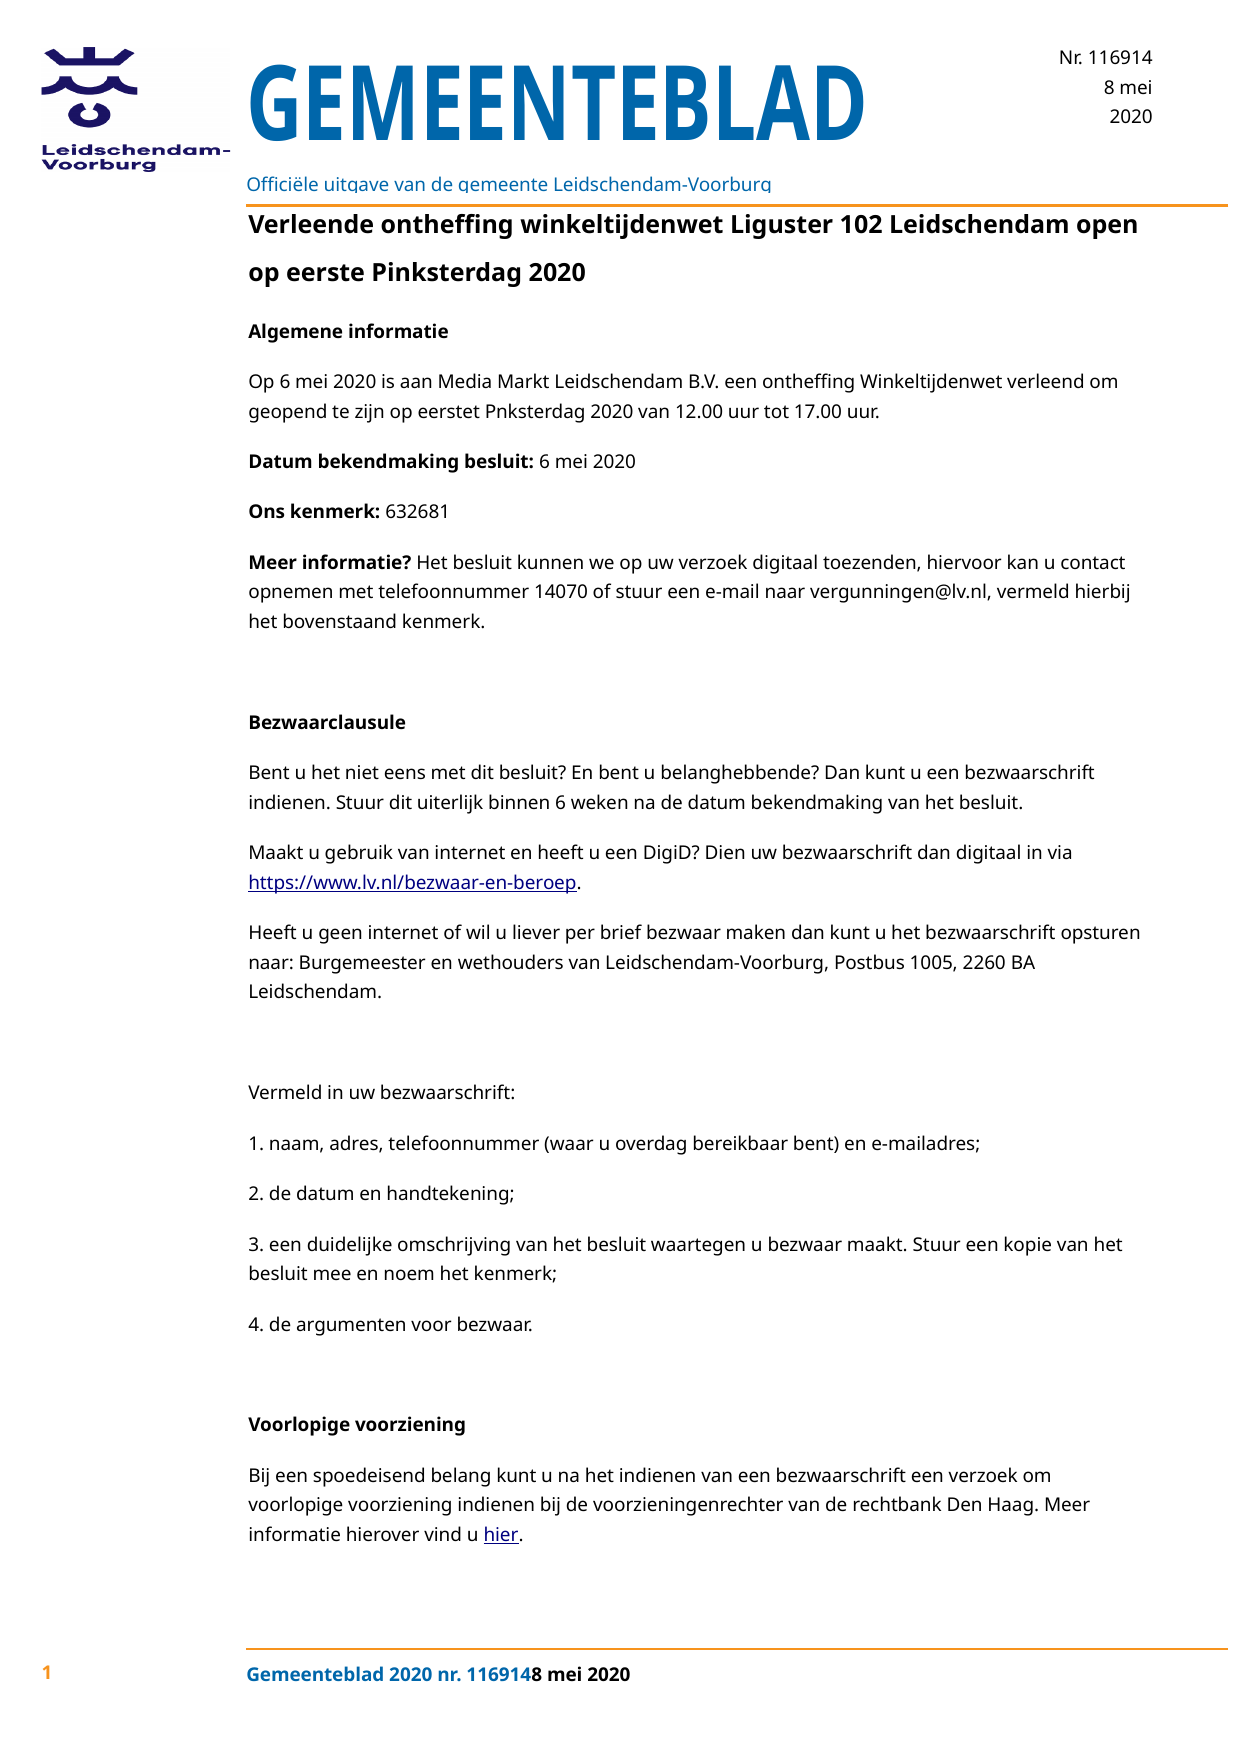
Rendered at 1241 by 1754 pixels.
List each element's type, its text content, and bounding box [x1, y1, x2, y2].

picture [41, 47, 231, 172]
text Vermeld in uw bezwaarschrift: [248, 1079, 1152, 1105]
text Datum bekendmaking besluit: 6 mei 2020 [248, 448, 1152, 474]
text Bent u het niet eens met dit besluit? En bent u belanghebbende? Dan kunt u een bezwaarschrift indienen. Stuur dit uiterlijk binnen 6 weken na de datum bekendmaking van het besluit. [248, 759, 1152, 815]
text Meer informatie? Het besluit kunnen we op uw verzoek digitaal toezenden, hiervoor kan u contact opnemen met telefoonnummer 14070 of stuur een e-mail naar vergunningen@lv.nl, vermeld hierbij het bovenstaand kenmerk. [248, 549, 1152, 634]
text Verleende ontheffing winkeltijdenwet Liguster 102 Leidschendam open op eerste Pinksterdag 2020 [248, 207, 1152, 288]
text Ons kenmerk: 632681 [248, 499, 1152, 524]
text 1. naam, adres, telefoonnummer (waar u overdag bereikbaar bent) en e-mailadres; [248, 1130, 1152, 1156]
text Maakt u gebruik van internet en heeft u een DigiD? Dien uw bezwaarschrift dan digitaal in via https://www.lv.nl/bezwaar-en-beroep. [248, 839, 1152, 895]
text Op 6 mei 2020 is aan Media Markt Leidschendam B.V. een ontheffing Winkeltijdenwet verleend om geopend te zijn op eerstet Pnksterdag 2020 van 12.00 uur tot 17.00 uur. [248, 368, 1152, 424]
text Bij een spoedeisend belang kunt u na het indienen van een bezwaarschrift een verzoek om voorlopige voorziening indienen bij de voorzieningenrechter van de rechtbank Den Haag. Meer informatie hierover vind u hier. [248, 1462, 1152, 1547]
text Bezwaarclausule [248, 709, 1152, 735]
text Heeft u geen internet of wil u liever per brief bezwaar maken dan kunt u het bezwaarschrift opsturen naar: Burgemeester en wethouders van Leidschendam-Voorburg, Postbus 1005, 2260 BA Leidschendam. [248, 919, 1152, 1004]
text Algemene informatie [248, 318, 1152, 344]
text 4. de argumenten voor bezwaar. [248, 1311, 1152, 1337]
text Voorlopige voorziening [248, 1412, 1152, 1437]
text 3. een duidelijke omschrijving van het besluit waartegen u bezwaar maakt. Stuur een kopie van het besluit mee en noem het kenmerk; [248, 1231, 1152, 1286]
text 2. de datum en handtekening; [248, 1180, 1152, 1206]
